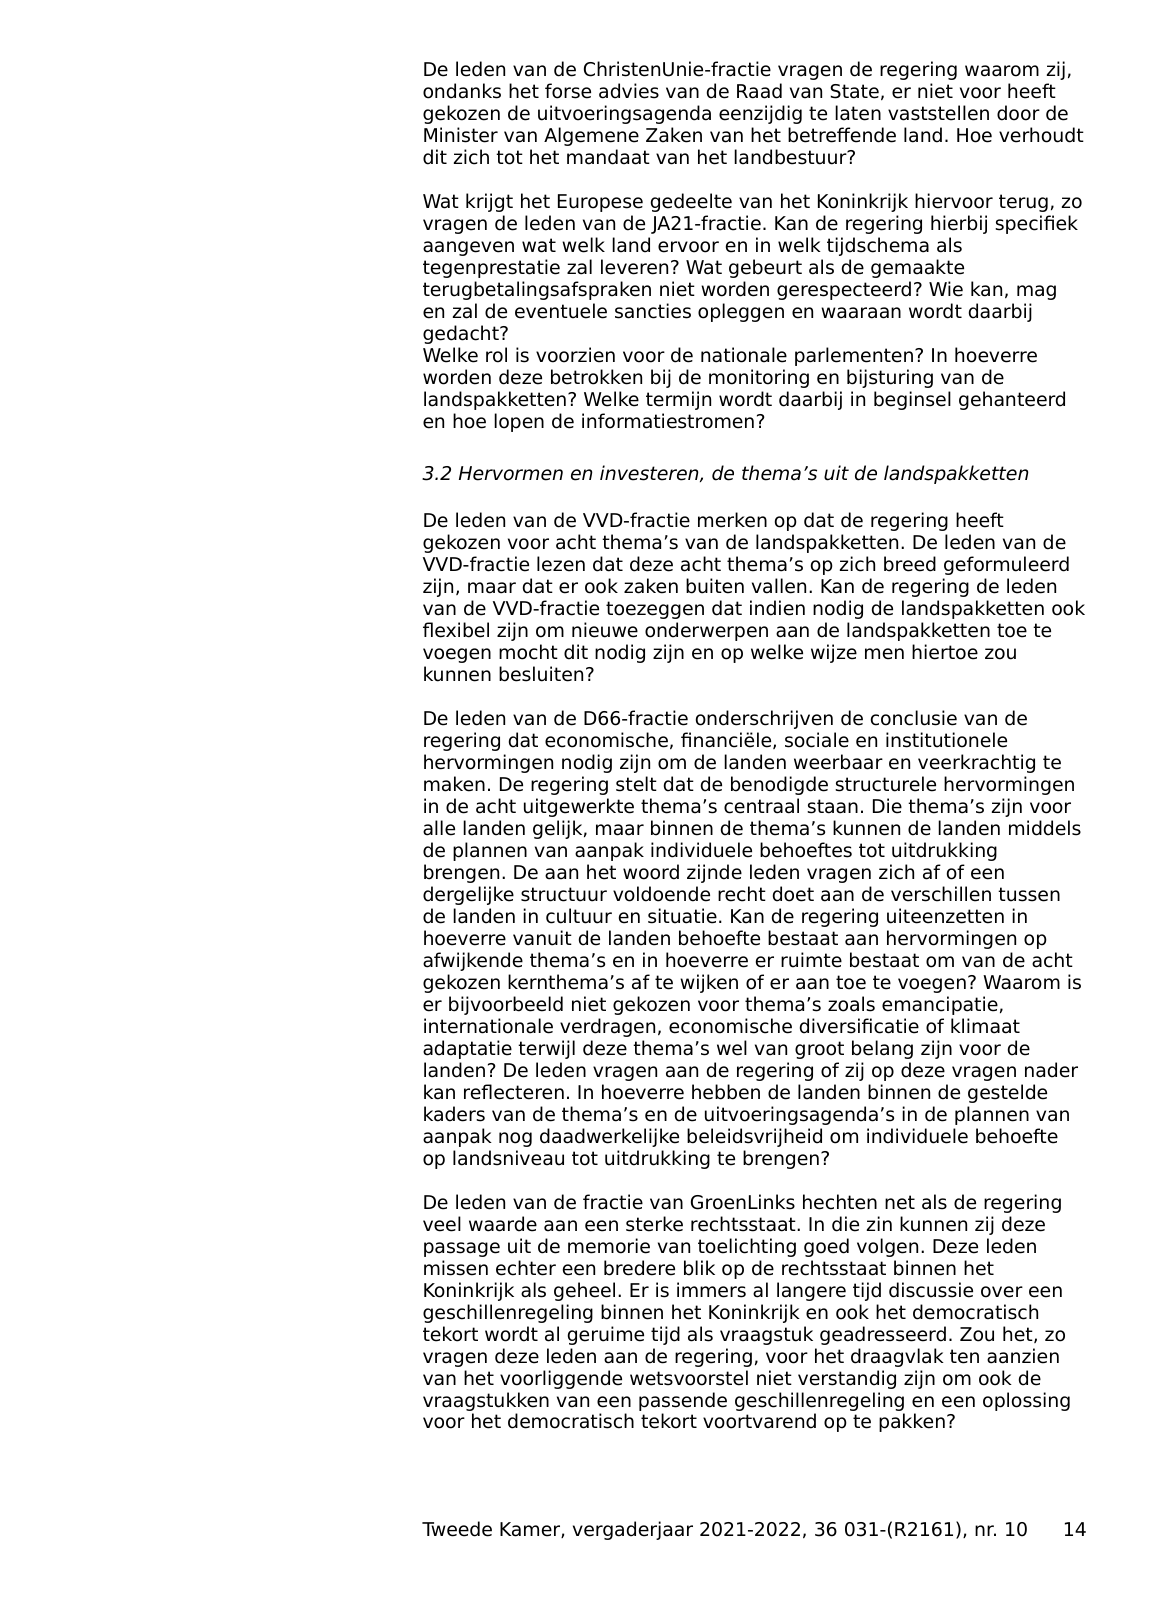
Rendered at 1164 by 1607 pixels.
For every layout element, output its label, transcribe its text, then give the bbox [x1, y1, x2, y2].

text De leden van de fractie van GroenLinks hechten net als de regering veel waarde aan een sterke rechtsstaat. In die zin kunnen zij deze passage uit de memorie van toelichting goed volgen. Deze leden missen echter een bredere blik op de rechtsstaat binnen het Koninkrijk als geheel. Er is immers al langere tijd discussie over een geschillenregeling binnen het Koninkrijk en ook het democratisch tekort wordt al geruime tijd als vraagstuk geadresseerd. Zou het, zo vragen deze leden aan de regering, voor het draagvlak ten aanzien van het voorliggende wetsvoorstel niet verstandig zijn om ook de vraagstukken van een passende geschillenregeling en een oplossing voor het democratisch tekort voortvarend op te pakken? [422, 1192, 1087, 1433]
text De leden van de D66-fractie onderschrijven de conclusie van de regering dat economische, financiële, sociale en institutionele hervormingen nodig zijn om de landen weerbaar en veerkrachtig te maken. De regering stelt dat de benodigde structurele hervormingen in de acht uitgewerkte thema’s centraal staan. Die thema’s zijn voor alle landen gelijk, maar binnen de thema’s kunnen de landen middels de plannen van aanpak individuele behoeftes tot uitdrukking brengen. De aan het woord zijnde leden vragen zich af of een dergelijke structuur voldoende recht doet aan de verschillen tussen de landen in cultuur en situatie. Kan de regering uiteenzetten in hoeverre vanuit de landen behoefte bestaat aan hervormingen op afwijkende thema’s en in hoeverre er ruimte bestaat om van de acht gekozen kernthema’s af te wijken of er aan toe te voegen? Waarom is er bijvoorbeeld niet gekozen voor thema’s zoals emancipatie, internationale verdragen, economische diversificatie of klimaat adaptatie terwijl deze thema’s wel van groot belang zijn voor de landen? De leden vragen aan de regering of zij op deze vragen nader kan reflecteren. In hoeverre hebben de landen binnen de gestelde kaders van de thema’s en de uitvoeringsagenda’s in de plannen van aanpak nog daadwerkelijke beleidsvrijheid om individuele behoefte op landsniveau tot uitdrukking te brengen? [422, 708, 1087, 1169]
text Wat krijgt het Europese gedeelte van het Koninkrijk hiervoor terug, zo vragen de leden van de JA21-fractie. Kan de regering hierbij specifiek aangeven wat welk land ervoor en in welk tijdschema als tegenprestatie zal leveren? Wat gebeurt als de gemaakte terugbetalingsafspraken niet worden gerespecteerd? Wie kan, mag en zal de eventuele sancties opleggen en waaraan wordt daarbij gedacht? [422, 191, 1087, 345]
text De leden van de VVD-fractie merken op dat de regering heeft gekozen voor acht thema’s van de landspakketten. De leden van de VVD-fractie lezen dat deze acht thema’s op zich breed geformuleerd zijn, maar dat er ook zaken buiten vallen. Kan de regering de leden van de VVD-fractie toezeggen dat indien nodig de landspakketten ook flexibel zijn om nieuwe onderwerpen aan de landspakketten toe te voegen mocht dit nodig zijn en op welke wijze men hiertoe zou kunnen besluiten? [422, 510, 1087, 686]
subtitle 3.2 Hervormen en investeren, de thema’s uit de landspakketten [422, 463, 1087, 485]
text Welke rol is voorzien voor de nationale parlementen? In hoeverre worden deze betrokken bij de monitoring en bijsturing van de landspakketten? Welke termijn wordt daarbij in beginsel gehanteerd en hoe lopen de informatiestromen? [422, 345, 1087, 433]
text De leden van de ChristenUnie-fractie vragen de regering waarom zij, ondanks het forse advies van de Raad van State, er niet voor heeft gekozen de uitvoeringsagenda eenzijdig te laten vaststellen door de Minister van Algemene Zaken van het betreffende land. Hoe verhoudt dit zich tot het mandaat van het landbestuur? [422, 59, 1087, 169]
